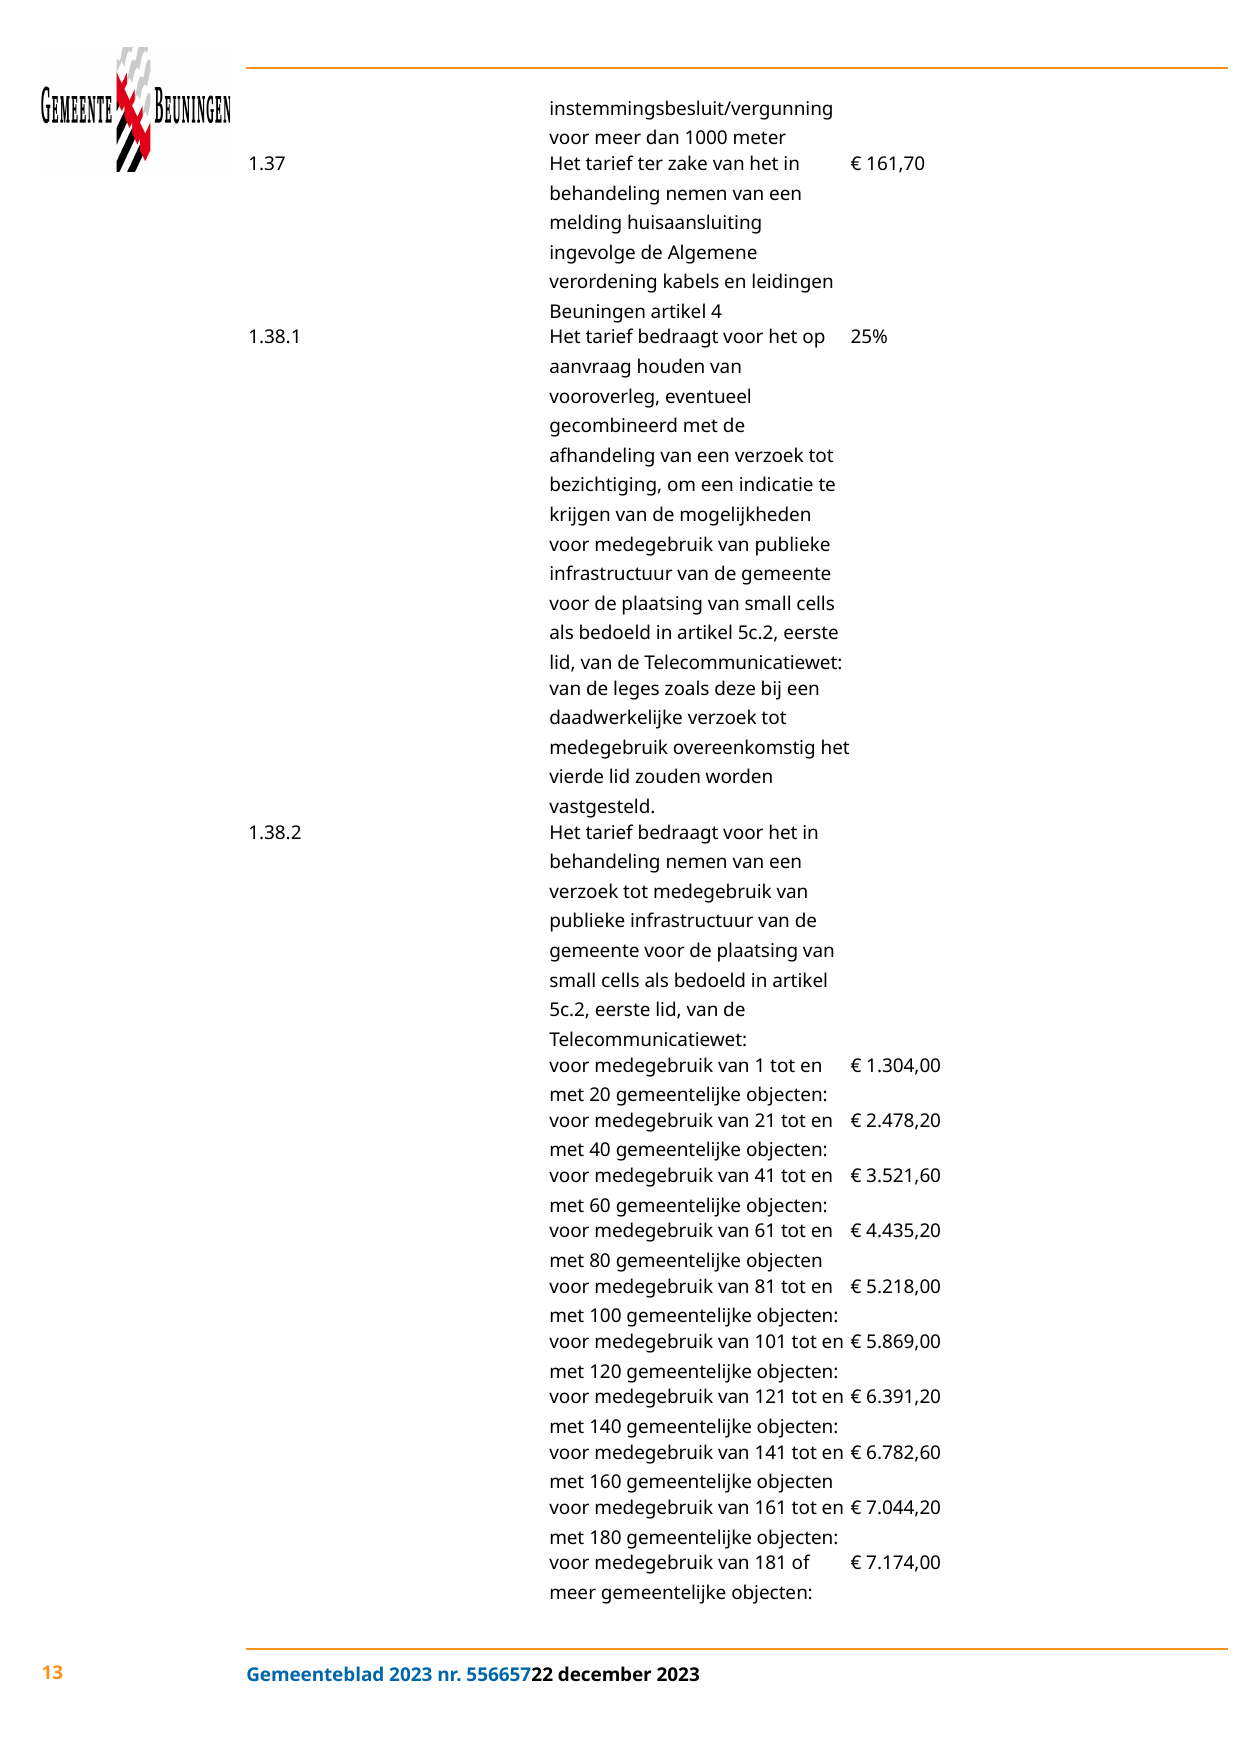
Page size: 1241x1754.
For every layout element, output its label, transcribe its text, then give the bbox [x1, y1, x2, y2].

table_cell voor medegebruik van 161 tot en met 180 gemeentelijke objecten: [549, 1494, 850, 1549]
table_cell € 7.044,20 [850, 1494, 1152, 1549]
table_cell € 1.304,00 [850, 1052, 1152, 1107]
table_cell 1.38.2 [248, 819, 549, 1052]
table_cell [248, 1107, 549, 1162]
table_cell € 7.174,00 [850, 1550, 1152, 1605]
table_cell € 6.782,60 [850, 1439, 1152, 1494]
table_cell [248, 1052, 549, 1107]
table_cell [248, 1439, 549, 1494]
table_cell [248, 1163, 549, 1218]
table_cell € 161,70 [850, 150, 1152, 324]
table_cell [248, 1550, 549, 1605]
table_cell voor medegebruik van 121 tot en met 140 gemeentelijke objecten: [549, 1384, 850, 1439]
table_cell € 6.391,20 [850, 1384, 1152, 1439]
table_cell [248, 1328, 549, 1384]
table_cell [248, 95, 549, 150]
table_cell [248, 675, 549, 819]
table_cell 25% [850, 324, 1152, 675]
table_cell Het tarief bedraagt voor het in behandeling nemen van een verzoek tot medegebruik van publieke infrastructuur van de gemeente voor de plaatsing van small cells als bedoeld in artikel 5c.2, eerste lid, van de Telecommunicatiewet: [549, 819, 850, 1052]
table_cell [248, 1384, 549, 1439]
table_cell € 3.521,60 [850, 1163, 1152, 1218]
table_cell Het tarief bedraagt voor het op aanvraag houden van vooroverleg, eventueel gecombineerd met de afhandeling van een verzoek tot bezichtiging, om een indicatie te krijgen van de mogelijkheden voor medegebruik van publieke infrastructuur van de gemeente voor de plaatsing van small cells als bedoeld in artikel 5c.2, eerste lid, van de Telecommunicatiewet: [549, 324, 850, 675]
table_cell 1.38.1 [248, 324, 549, 675]
table_cell [850, 675, 1152, 819]
table_cell voor medegebruik van 1 tot en met 20 gemeentelijke objecten: [549, 1052, 850, 1107]
table_cell [850, 819, 1152, 1052]
table_cell voor medegebruik van 101 tot en met 120 gemeentelijke objecten: [549, 1328, 850, 1384]
table_cell [248, 1494, 549, 1549]
table_cell voor medegebruik van 181 of meer gemeentelijke objecten: [549, 1550, 850, 1605]
table_cell € 5.218,00 [850, 1273, 1152, 1328]
table_cell € 4.435,20 [850, 1218, 1152, 1273]
picture [41, 47, 231, 172]
table_cell voor medegebruik van 61 tot en met 80 gemeentelijke objecten [549, 1218, 850, 1273]
table_cell instemmingsbesluit/vergunning voor meer dan 1000 meter [549, 95, 850, 150]
table_cell € 2.478,20 [850, 1107, 1152, 1162]
table_cell voor medegebruik van 41 tot en met 60 gemeentelijke objecten: [549, 1163, 850, 1218]
table_cell [850, 95, 1152, 150]
table_cell [248, 1218, 549, 1273]
table_cell van de leges zoals deze bij een daadwerkelijke verzoek tot medegebruik overeenkomstig het vierde lid zouden worden vastgesteld. [549, 675, 850, 819]
table_cell € 5.869,00 [850, 1328, 1152, 1384]
table_cell voor medegebruik van 21 tot en met 40 gemeentelijke objecten: [549, 1107, 850, 1162]
table_cell 1.37 [248, 150, 549, 324]
table_cell Het tarief ter zake van het in behandeling nemen van een melding huisaansluiting ingevolge de Algemene verordening kabels en leidingen Beuningen artikel 4 [549, 150, 850, 324]
table_cell voor medegebruik van 141 tot en met 160 gemeentelijke objecten [549, 1439, 850, 1494]
table_cell voor medegebruik van 81 tot en met 100 gemeentelijke objecten: [549, 1273, 850, 1328]
table_cell [248, 1273, 549, 1328]
